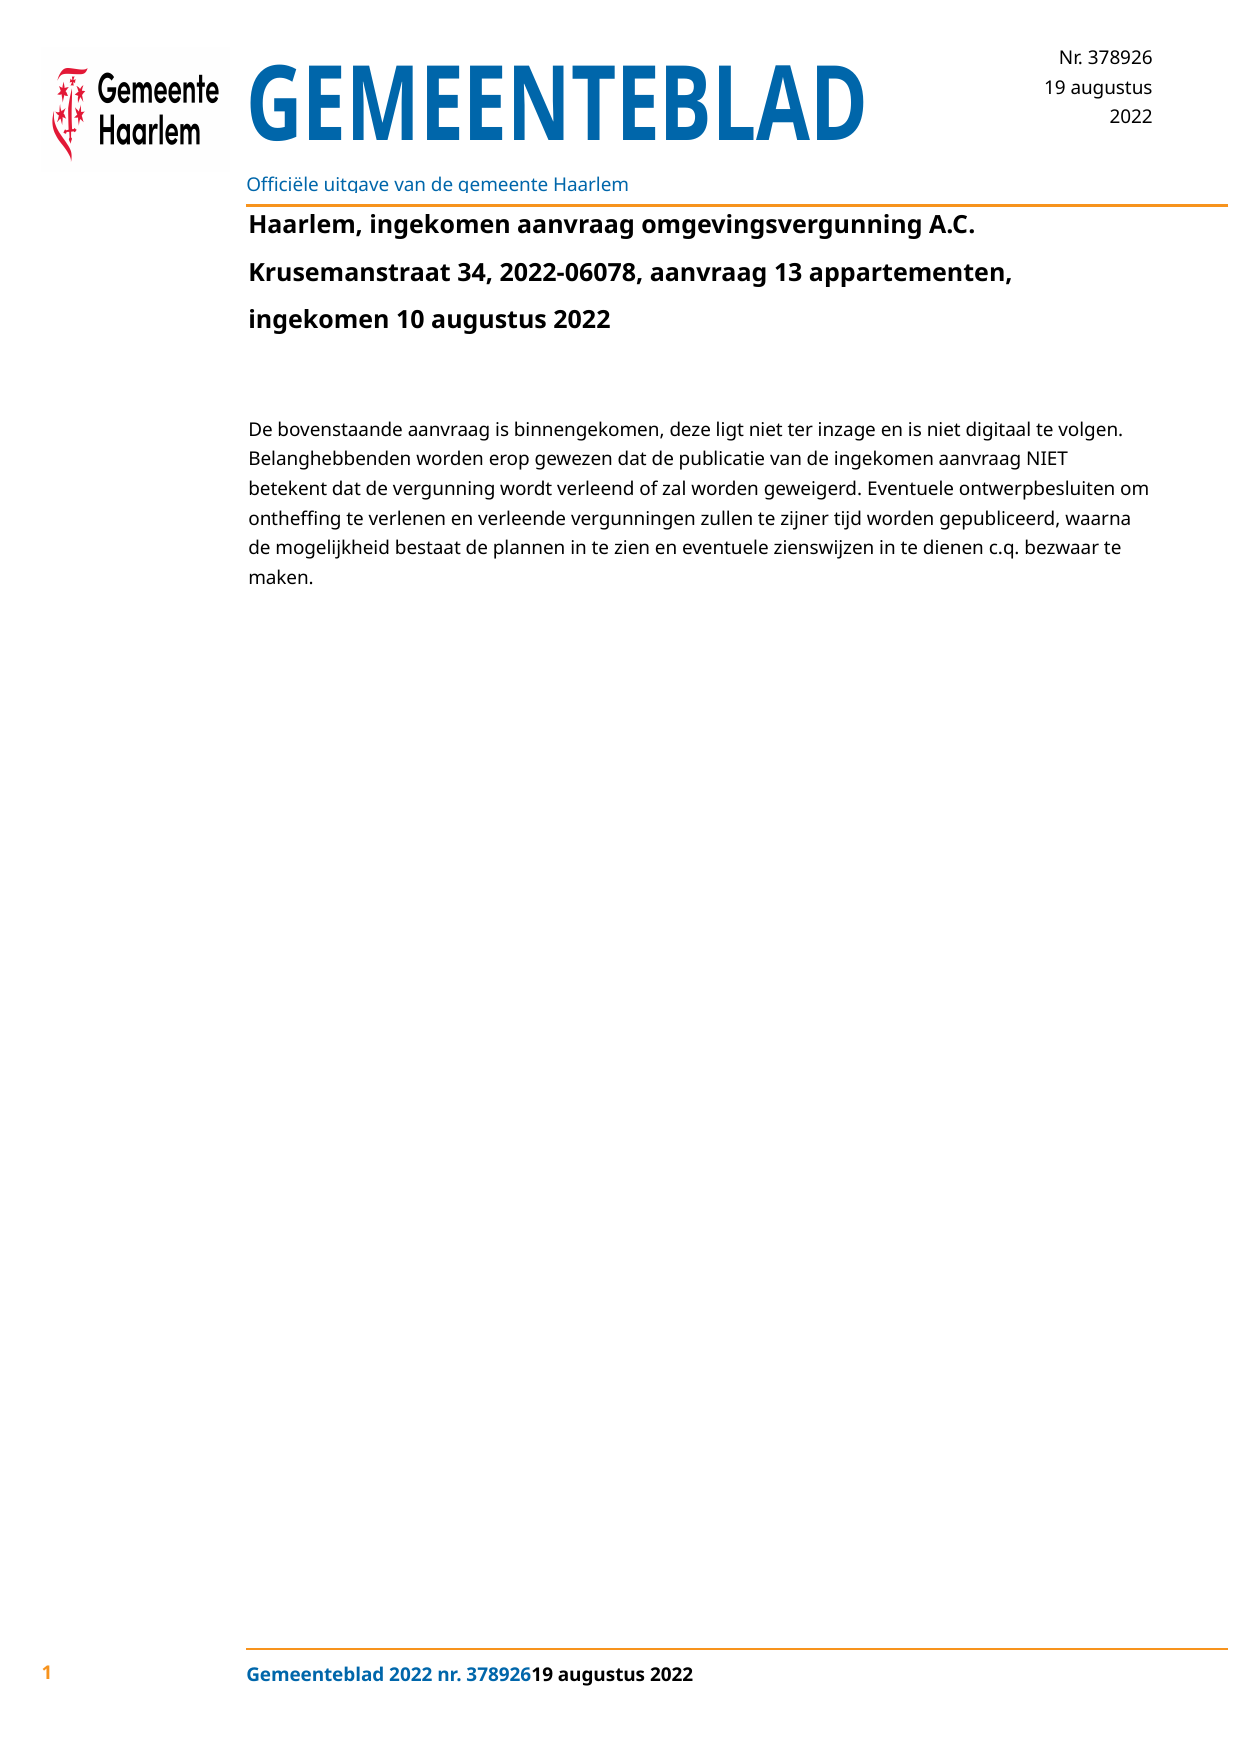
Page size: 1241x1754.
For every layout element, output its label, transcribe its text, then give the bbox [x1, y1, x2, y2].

text De bovenstaande aanvraag is binnengekomen, deze ligt niet ter inzage en is niet digitaal te volgen. Belanghebbenden worden erop gewezen dat de publicatie van de ingekomen aanvraag NIET betekent dat de vergunning wordt verleend of zal worden geweigerd. Eventuele ontwerpbesluiten om ontheffing te verlenen en verleende vergunningen zullen te zijner tijd worden gepubliceerd, waarna de mogelijkheid bestaat de plannen in te zien en eventuele zienswijzen in te dienen c.q. bezwaar te maken. [248, 416, 1152, 589]
picture [41, 47, 231, 172]
text Haarlem, ingekomen aanvraag omgevingsvergunning A.C. Krusemanstraat 34, 2022-06078, aanvraag 13 appartementen, ingekomen 10 augustus 2022 [248, 207, 1152, 336]
